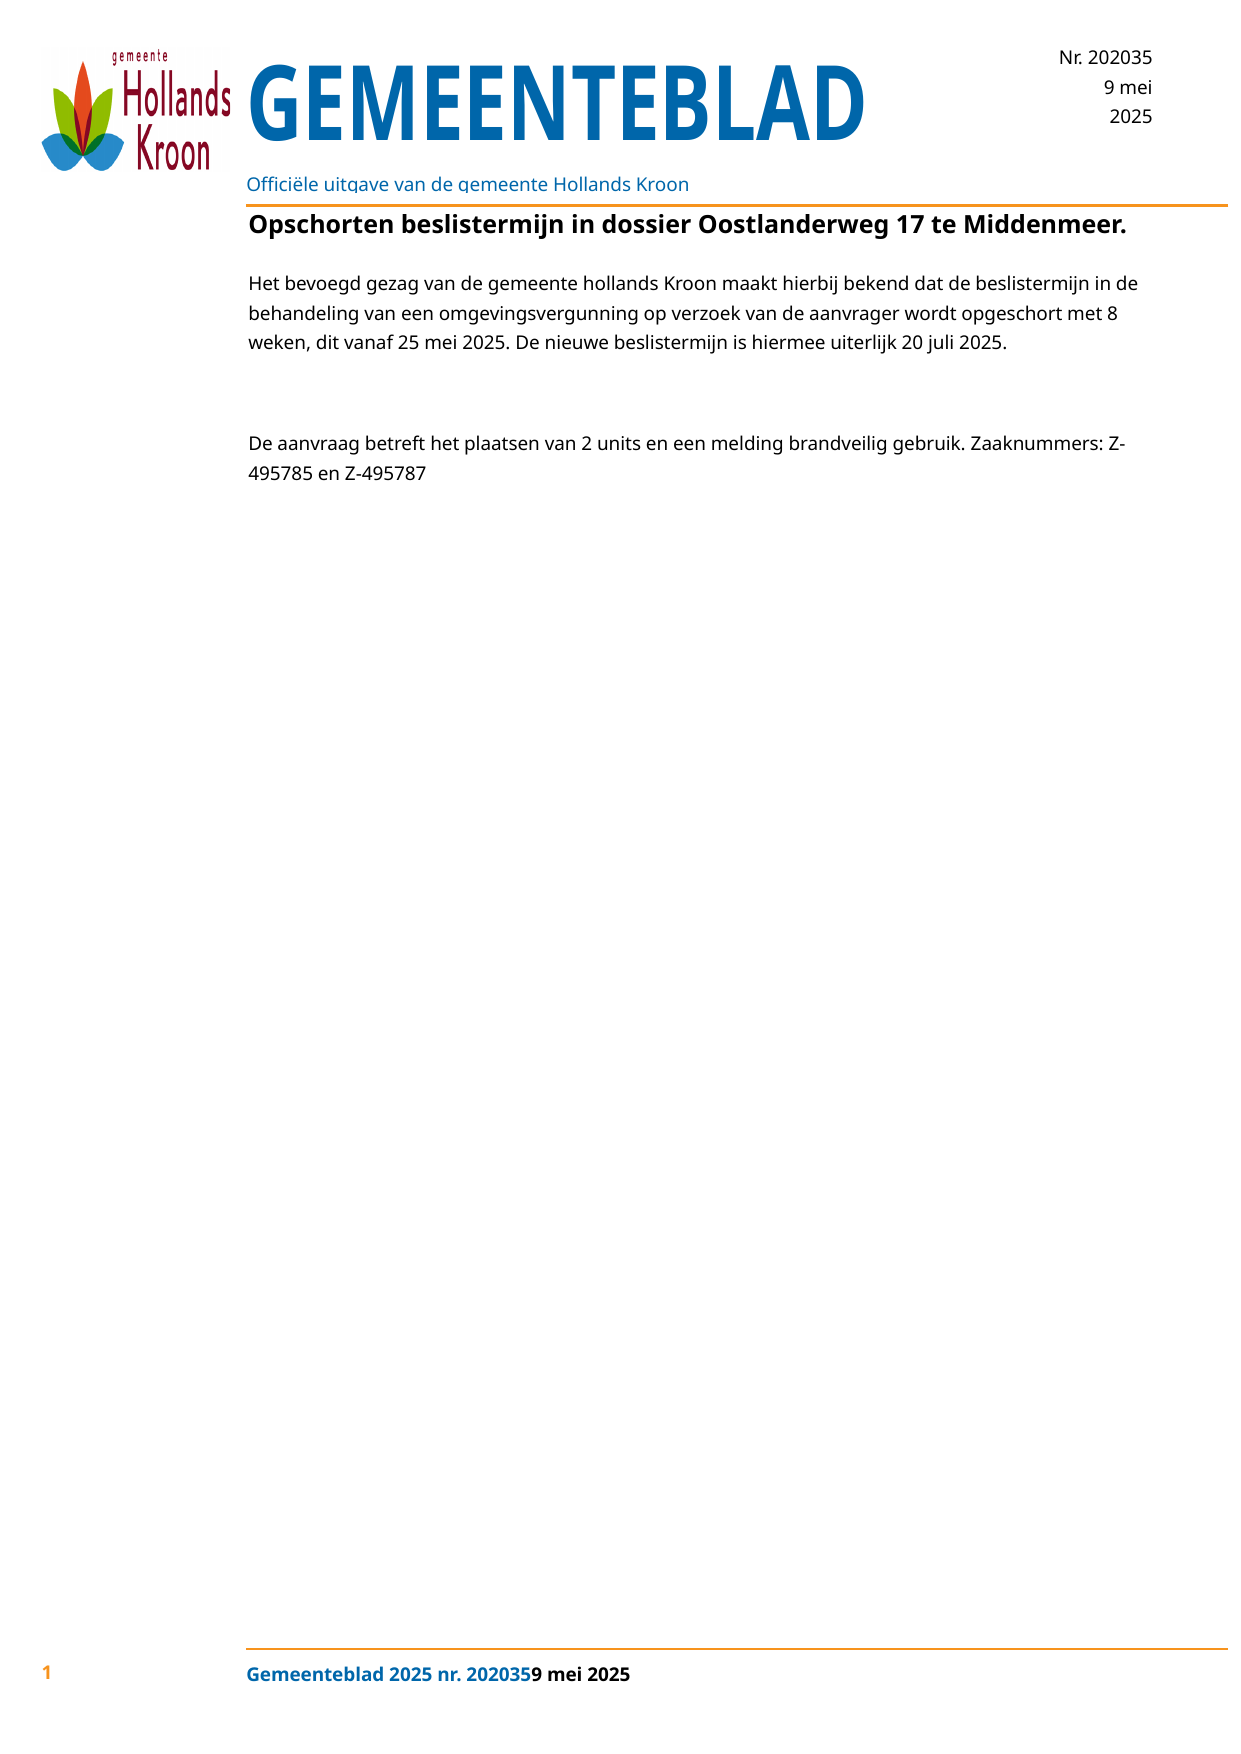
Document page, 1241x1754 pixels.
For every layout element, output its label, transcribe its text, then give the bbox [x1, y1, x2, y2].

text Opschorten beslistermijn in dossier Oostlanderweg 17 te Middenmeer. [248, 207, 1152, 241]
picture [41, 47, 231, 172]
text De aanvraag betreft het plaatsen van 2 units en een melding brandveilig gebruik. Zaaknummers: Z-495785 en Z-495787 [248, 430, 1152, 486]
text Het bevoegd gezag van de gemeente hollands Kroon maakt hierbij bekend dat de beslistermijn in de behandeling van een omgevingsvergunning op verzoek van de aanvrager wordt opgeschort met 8 weken, dit vanaf 25 mei 2025. De nieuwe beslistermijn is hiermee uiterlijk 20 juli 2025. [248, 270, 1152, 355]
